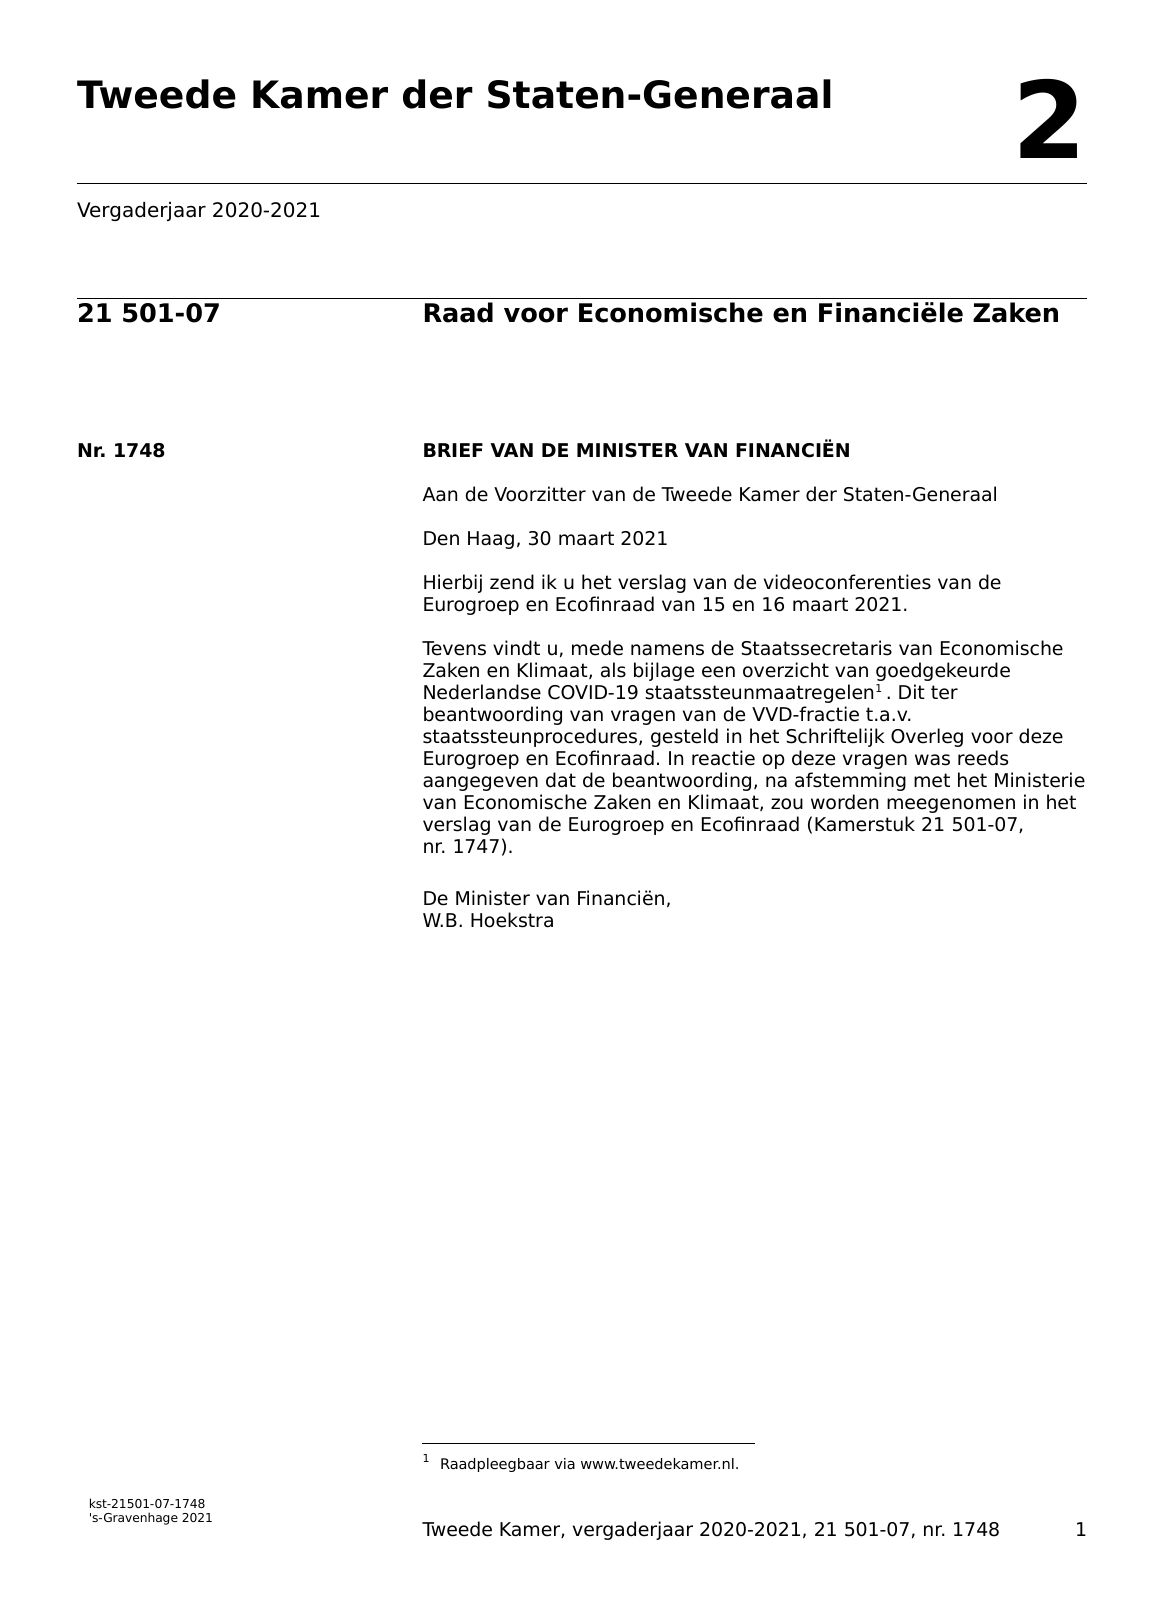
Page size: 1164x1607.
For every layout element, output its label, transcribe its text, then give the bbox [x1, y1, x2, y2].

table_cell Vergaderjaar 2020-2021 [77, 184, 1087, 298]
text Raadpleegbaar via www.tweedekamer.nl. [422, 1452, 1087, 1474]
text Aan de Voorzitter van de Tweede Kamer der Staten-Generaal [422, 484, 1087, 506]
text Tevens vindt u, mede namens de Staatssecretaris van Economische Zaken en Klimaat, als bijlage een overzicht van goedgekeurde Nederlandse COVID-19 staatssteunmaatregelen. Dit ter beantwoording van vragen van de VVD-fractie t.a.v. staatssteunprocedures, gesteld in het Schriftelijk Overleg voor deze Eurogroep en Ecofinraad. In reactie op deze vragen was reeds aangegeven dat de beantwoording, na afstemming met het Ministerie van Economische Zaken en Klimaat, zou worden meegenomen in het verslag van de Eurogroep en Ecofinraad (Kamerstuk 21 501-07, nr. 1747). [422, 638, 1087, 858]
text De Minister van Financiën, W.B. Hoekstra [422, 888, 1087, 932]
text Hierbij zend ik u het verslag van de videoconferenties van de Eurogroep en Ecofinraad van 15 en 16 maart 2021. [422, 572, 1087, 616]
table_header 2 [886, 59, 1087, 183]
text Den Haag, 30 maart 2021 [422, 528, 1087, 550]
table_header Tweede Kamer der Staten-Generaal [77, 59, 886, 183]
subtitle 21 501-07 Raad voor Economische en Financiële Zaken [77, 299, 1087, 329]
subtitle Nr. 1748 BRIEF VAN DE MINISTER VAN FINANCIËN [77, 440, 1087, 462]
text 's-Gravenhage 2021 [88, 1511, 323, 1525]
text kst-21501-07-1748 [88, 1497, 323, 1511]
